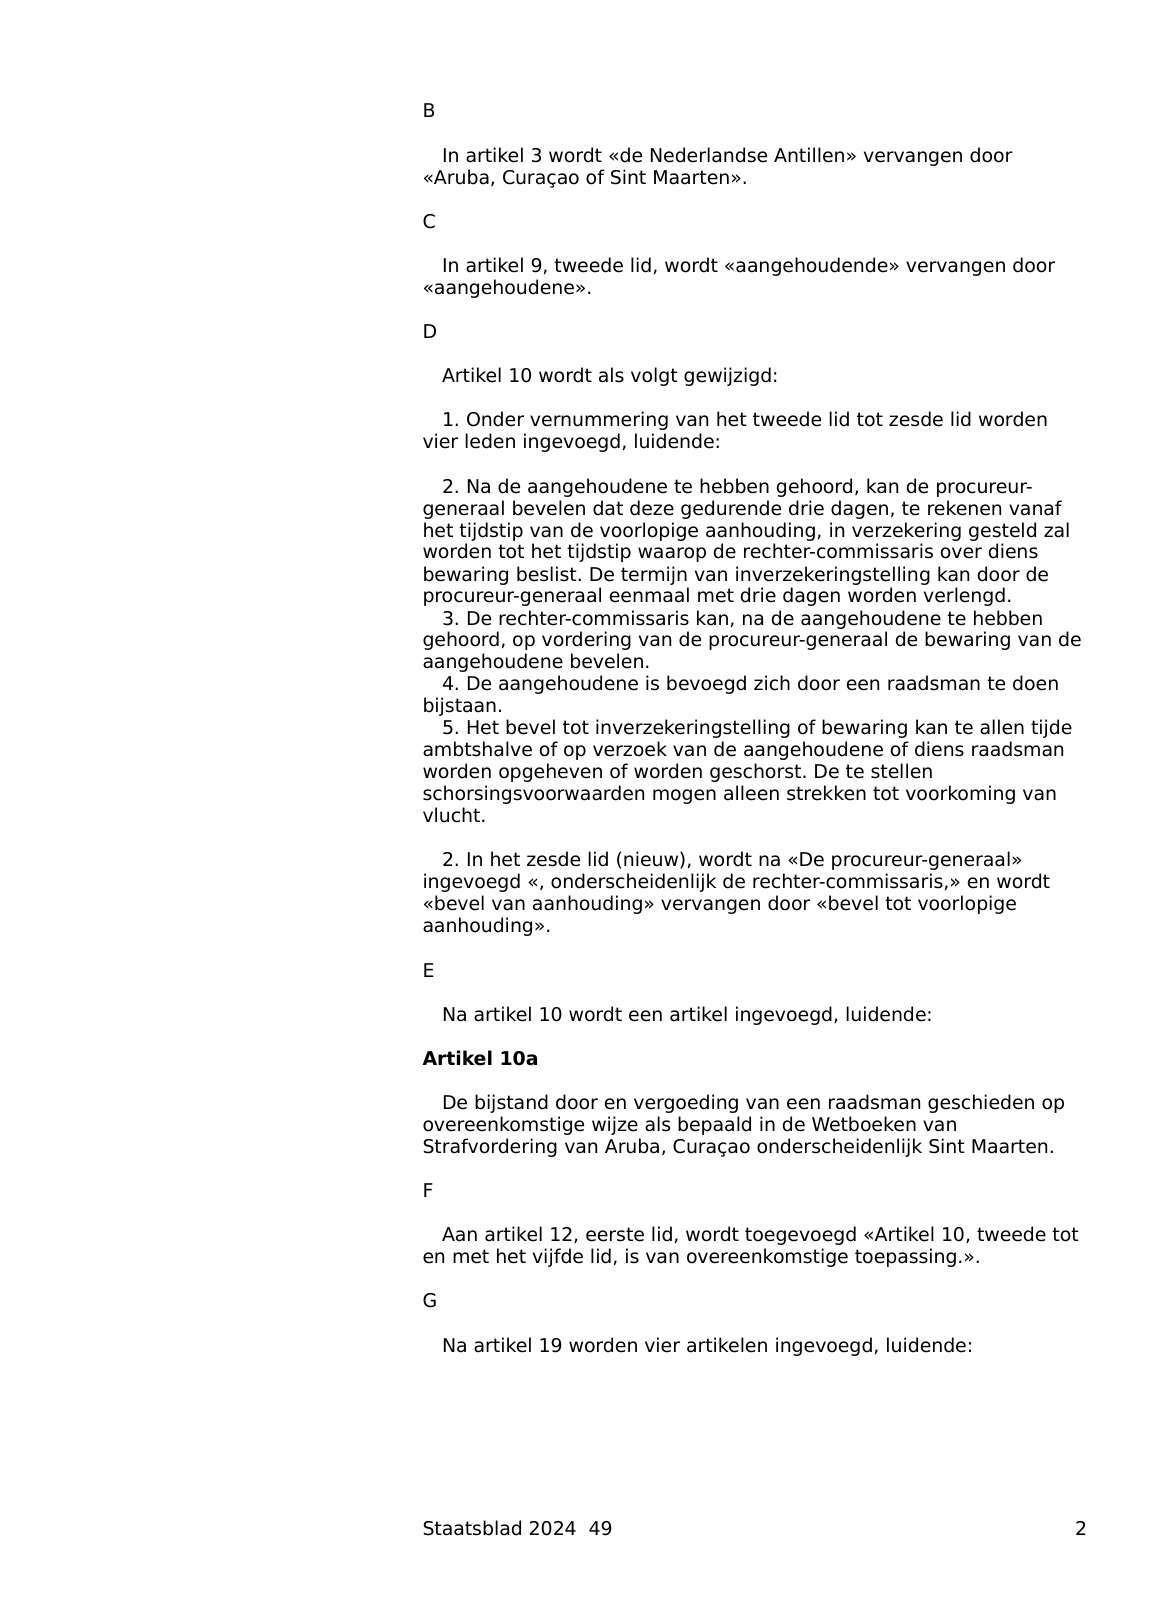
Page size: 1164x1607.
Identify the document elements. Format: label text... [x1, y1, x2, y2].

text B [422, 100, 1087, 122]
text F [422, 1180, 1087, 1202]
text In artikel 3 wordt «de Nederlandse Antillen» vervangen door «Aruba, Curaçao of Sint Maarten». [422, 144, 1087, 188]
text 4. De aangehoudene is bevoegd zich door een raadsman te doen bijstaan. [422, 673, 1087, 717]
text 1. Onder vernummering van het tweede lid tot zesde lid worden vier leden ingevoegd, luidende: [422, 409, 1087, 453]
text Artikel 10 wordt als volgt gewijzigd: [422, 365, 1087, 387]
text 3. De rechter-commissaris kan, na de aangehoudene te hebben gehoord, op vordering van de procureur-generaal de bewaring van de aangehoudene bevelen. [422, 607, 1087, 673]
text 2. Na de aangehoudene te hebben gehoord, kan de procureur-generaal bevelen dat deze gedurende drie dagen, te rekenen vanaf het tijdstip van de voorlopige aanhouding, in verzekering gesteld zal worden tot het tijdstip waarop de rechter-commissaris over diens bewaring beslist. De termijn van inverzekeringstelling kan door de procureur-generaal eenmaal met drie dagen worden verlengd. [422, 476, 1087, 607]
text Na artikel 10 wordt een artikel ingevoegd, luidende: [422, 1004, 1087, 1026]
text 5. Het bevel tot inverzekeringstelling of bewaring kan te allen tijde ambtshalve of op verzoek van de aangehoudene of diens raadsman worden opgeheven of worden geschorst. De te stellen schorsingsvoorwaarden mogen alleen strekken tot voorkoming van vlucht. [422, 717, 1087, 827]
text In artikel 9, tweede lid, wordt «aangehoudende» vervangen door «aangehoudene». [422, 255, 1087, 299]
text D [422, 321, 1087, 343]
text Aan artikel 12, eerste lid, wordt toegevoegd «Artikel 10, tweede tot en met het vijfde lid, is van overeenkomstige toepassing.». [422, 1224, 1087, 1268]
subtitle Artikel 10a [422, 1048, 1087, 1070]
text G [422, 1290, 1087, 1312]
text E [422, 959, 1087, 981]
text C [422, 211, 1087, 233]
text De bijstand door en vergoeding van een raadsman geschieden op overeenkomstige wijze als bepaald in de Wetboeken van Strafvordering van Aruba, Curaçao onderscheidenlijk Sint Maarten. [422, 1092, 1087, 1158]
text Na artikel 19 worden vier artikelen ingevoegd, luidende: [422, 1334, 1087, 1357]
text 2. In het zesde lid (nieuw), wordt na «De procureur-generaal» ingevoegd «, onderscheidenlijk de rechter-commissaris,» en wordt «bevel van aanhouding» vervangen door «bevel tot voorlopige aanhouding». [422, 849, 1087, 937]
